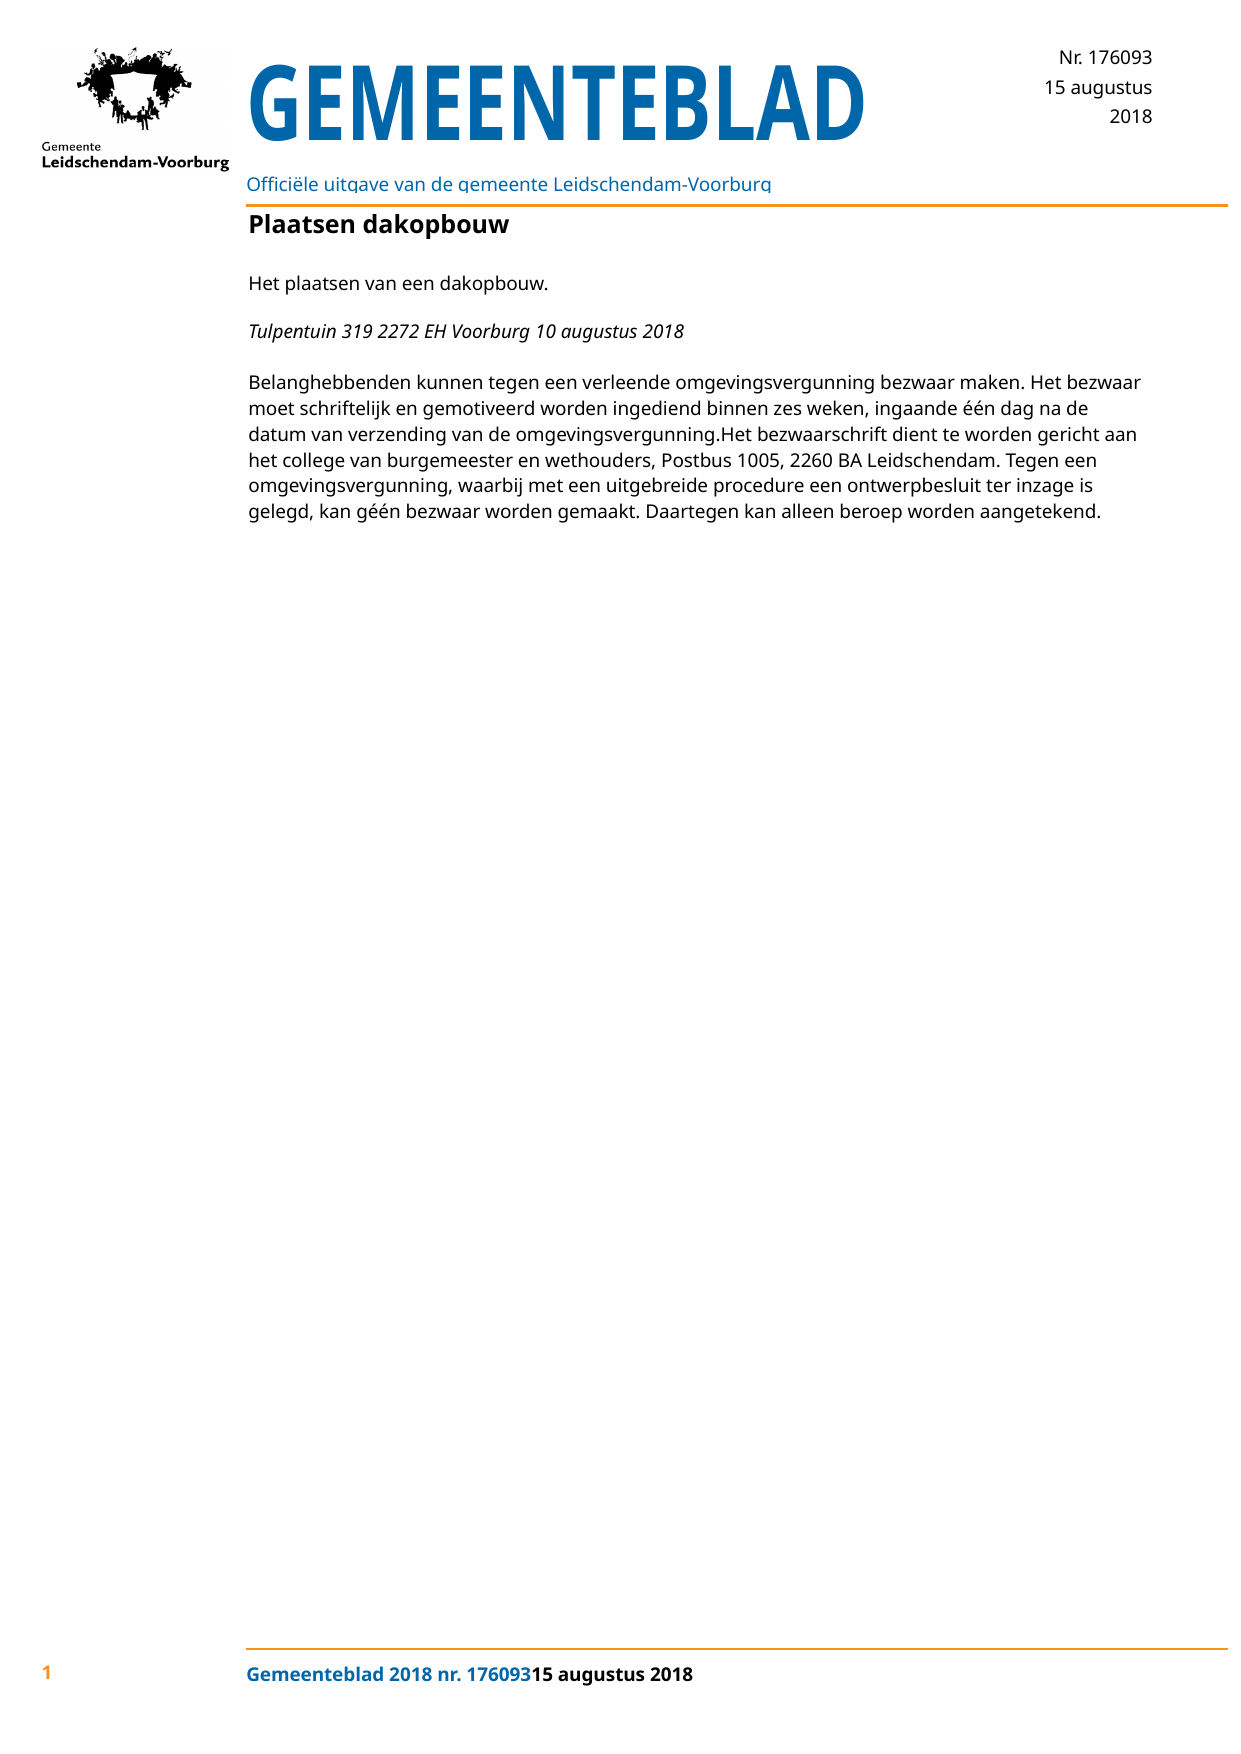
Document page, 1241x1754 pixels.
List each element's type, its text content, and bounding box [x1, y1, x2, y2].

text Belanghebbenden kunnen tegen een verleende omgevingsvergunning bezwaar maken. Het bezwaar moet schriftelijk en gemotiveerd worden ingediend binnen zes weken, ingaande één dag na de datum van verzending van de omgevingsvergunning.Het bezwaarschrift dient te worden gericht aan het college van burgemeester en wethouders, Postbus 1005, 2260 BA Leidschendam. Tegen een omgevingsvergunning, waarbij met een uitgebreide procedure een ontwerpbesluit ter inzage is gelegd, kan géén bezwaar worden gemaakt. Daartegen kan alleen beroep worden aangetekend. [248, 369, 1152, 524]
text Tulpentuin 319 2272 EH Voorburg 10 augustus 2018 [248, 318, 1152, 344]
text Het plaatsen van een dakopbouw. [248, 270, 1152, 296]
text Plaatsen dakopbouw [248, 207, 1152, 241]
picture [41, 47, 231, 172]
